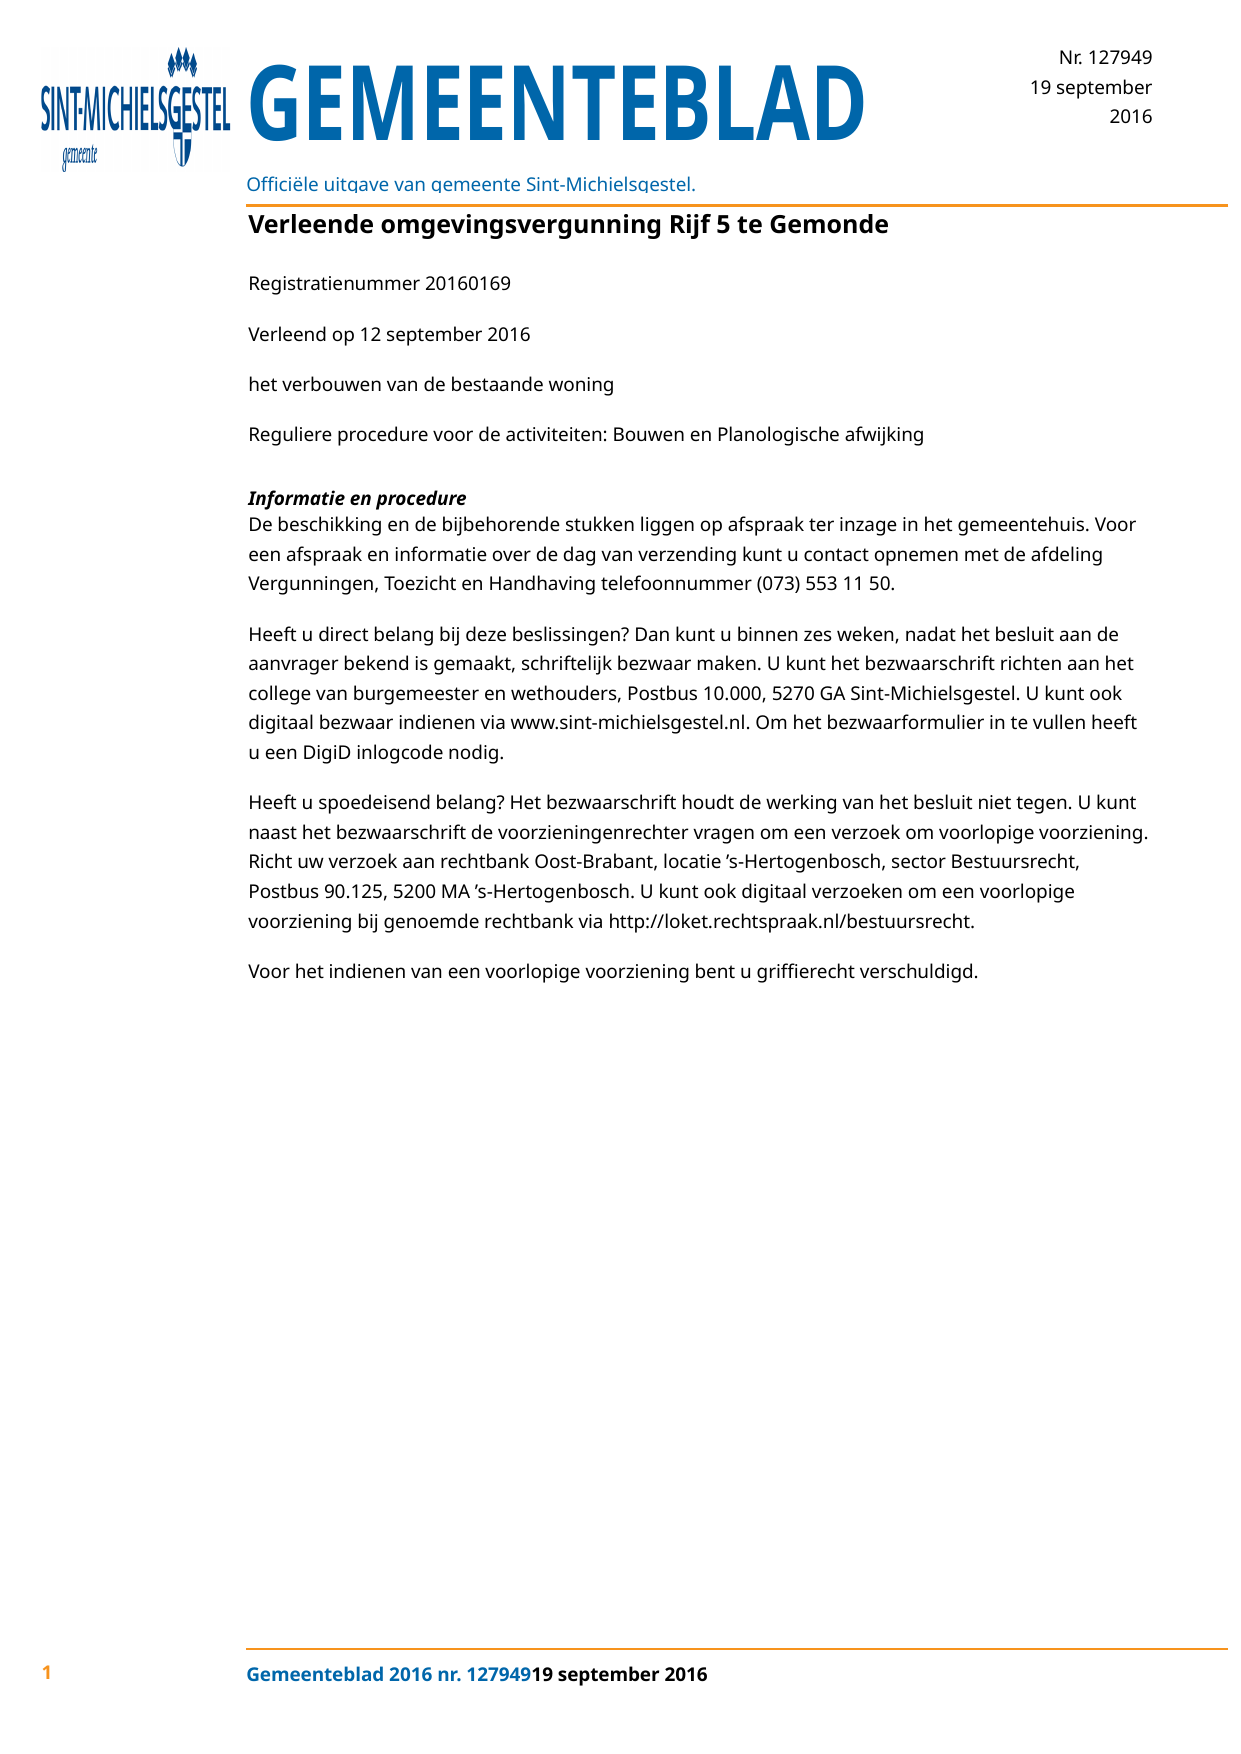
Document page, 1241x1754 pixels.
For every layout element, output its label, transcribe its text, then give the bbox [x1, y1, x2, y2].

text Verleend op 12 september 2016 [248, 321, 1152, 346]
text De beschikking en de bijbehorende stukken liggen op afspraak ter inzage in het gemeentehuis. Voor een afspraak en informatie over de dag van verzending kunt u contact opnemen met de afdeling Vergunningen, Toezicht en Handhaving telefoonnummer (073) 553 11 50. [248, 511, 1152, 596]
text het verbouwen van de bestaande woning [248, 371, 1152, 397]
picture [41, 47, 231, 172]
text Heeft u spoedeisend belang? Het bezwaarschrift houdt de werking van het besluit niet tegen. U kunt naast het bezwaarschrift de voorzieningenrechter vragen om een verzoek om voorlopige voorziening. Richt uw verzoek aan rechtbank Oost-Brabant, locatie ’s-Hertogenbosch, sector Bestuursrecht, Postbus 90.125, 5200 MA ’s-Hertogenbosch. U kunt ook digitaal verzoeken om een voorlopige voorziening bij genoemde rechtbank via http://loket.rechtspraak.nl/bestuursrecht. [248, 789, 1152, 934]
text Heeft u direct belang bij deze beslissingen? Dan kunt u binnen zes weken, nadat het besluit aan de aanvrager bekend is gemaakt, schriftelijk bezwaar maken. U kunt het bezwaarschrift richten aan het college van burgemeester en wethouders, Postbus 10.000, 5270 GA Sint-Michielsgestel. U kunt ook digitaal bezwaar indienen via www.sint-michielsgestel.nl. Om het bezwaarformulier in te vullen heeft u een DigiD inlogcode nodig. [248, 621, 1152, 765]
text Registratienummer 20160169 [248, 270, 1152, 296]
text Voor het indienen van een voorlopige voorziening bent u griffierecht verschuldigd. [248, 958, 1152, 984]
text Informatie en procedure [248, 486, 1152, 511]
text Verleende omgevingsvergunning Rijf 5 te Gemonde [248, 207, 1152, 241]
text Reguliere procedure voor de activiteiten: Bouwen en Planologische afwijking [248, 422, 1152, 447]
